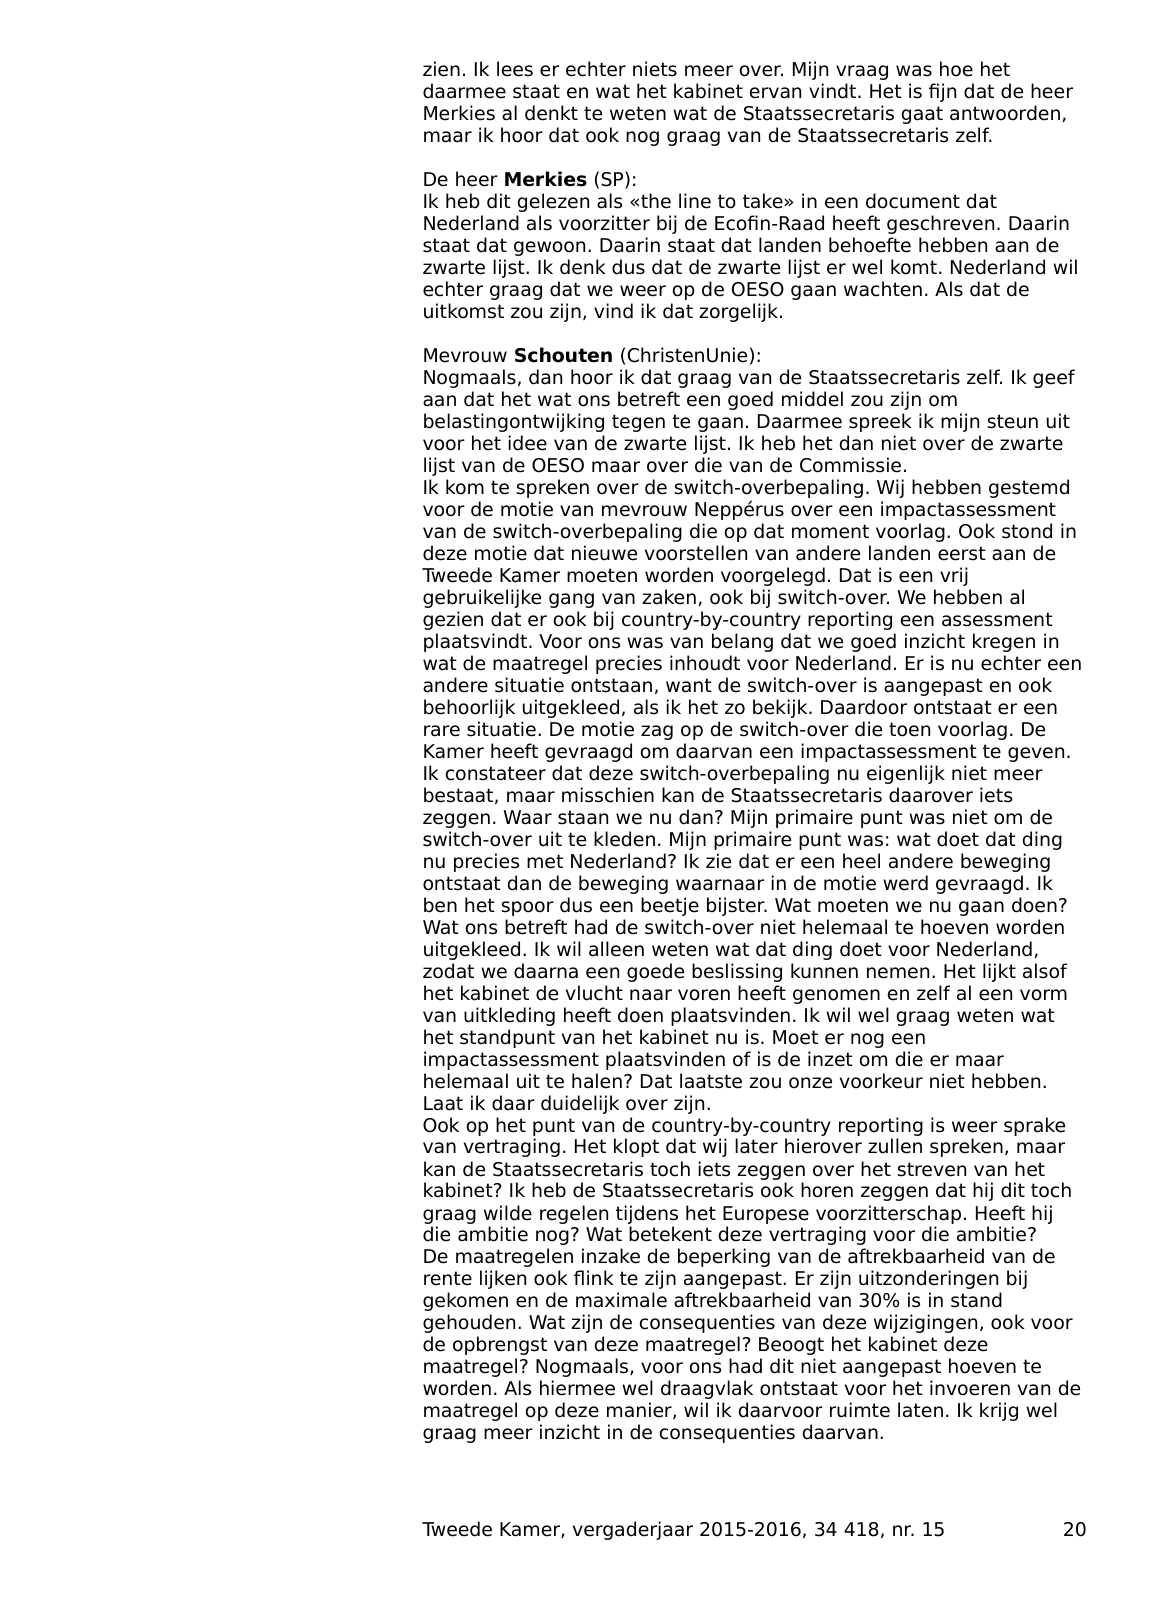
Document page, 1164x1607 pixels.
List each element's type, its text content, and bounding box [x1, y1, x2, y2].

text Nogmaals, dan hoor ik dat graag van de Staatssecretaris zelf. Ik geef aan dat het wat ons betreft een goed middel zou zijn om belastingontwijking tegen te gaan. Daarmee spreek ik mijn steun uit voor het idee van de zwarte lijst. Ik heb het dan niet over de zwarte lijst van de OESO maar over die van de Commissie. [422, 367, 1087, 477]
text Wat ons betreft had de switch-over niet helemaal te hoeven worden uitgekleed. Ik wil alleen weten wat dat ding doet voor Nederland, zodat we daarna een goede beslissing kunnen nemen. Het lijkt alsof het kabinet de vlucht naar voren heeft genomen en zelf al een vorm van uitkleding heeft doen plaatsvinden. Ik wil wel graag weten wat het standpunt van het kabinet nu is. Moet er nog een impactassessment plaatsvinden of is de inzet om die er maar helemaal uit te halen? Dat laatste zou onze voorkeur niet hebben. Laat ik daar duidelijk over zijn. [422, 917, 1087, 1114]
text Ik kom te spreken over de switch-overbepaling. Wij hebben gestemd voor de motie van mevrouw Neppérus over een impactassessment van de switch-overbepaling die op dat moment voorlag. Ook stond in deze motie dat nieuwe voorstellen van andere landen eerst aan de Tweede Kamer moeten worden voorgelegd. Dat is een vrij gebruikelijke gang van zaken, ook bij switch-over. We hebben al gezien dat er ook bij country-by-country reporting een assessment plaatsvindt. Voor ons was van belang dat we goed inzicht kregen in wat de maatregel precies inhoudt voor Nederland. Er is nu echter een andere situatie ontstaan, want de switch-over is aangepast en ook behoorlijk uitgekleed, als ik het zo bekijk. Daardoor ontstaat er een rare situatie. De motie zag op de switch-over die toen voorlag. De Kamer heeft gevraagd om daarvan een impactassessment te geven. Ik constateer dat deze switch-overbepaling nu eigenlijk niet meer bestaat, maar misschien kan de Staatssecretaris daarover iets zeggen. Waar staan we nu dan? Mijn primaire punt was niet om de switch-over uit te kleden. Mijn primaire punt was: wat doet dat ding nu precies met Nederland? Ik zie dat er een heel andere beweging ontstaat dan de beweging waarnaar in de motie werd gevraagd. Ik ben het spoor dus een beetje bijster. Wat moeten we nu gaan doen? [422, 477, 1087, 917]
text Ook op het punt van de country-by-country reporting is weer sprake van vertraging. Het klopt dat wij later hierover zullen spreken, maar kan de Staatssecretaris toch iets zeggen over het streven van het kabinet? Ik heb de Staatssecretaris ook horen zeggen dat hij dit toch graag wilde regelen tijdens het Europese voorzitterschap. Heeft hij die ambitie nog? Wat betekent deze vertraging voor die ambitie? [422, 1114, 1087, 1246]
text Ik heb dit gelezen als «the line to take» in een document dat Nederland als voorzitter bij de Ecofin-Raad heeft geschreven. Daarin staat dat gewoon. Daarin staat dat landen behoefte hebben aan de zwarte lijst. Ik denk dus dat de zwarte lijst er wel komt. Nederland wil echter graag dat we weer op de OESO gaan wachten. Als dat de uitkomst zou zijn, vind ik dat zorgelijk. [422, 191, 1087, 323]
text De heer Merkies (SP): [422, 169, 1087, 191]
text Mevrouw Schouten (ChristenUnie): [422, 345, 1087, 367]
text De maatregelen inzake de beperking van de aftrekbaarheid van de rente lijken ook flink te zijn aangepast. Er zijn uitzonderingen bij gekomen en de maximale aftrekbaarheid van 30% is in stand gehouden. Wat zijn de consequenties van deze wijzigingen, ook voor de opbrengst van deze maatregel? Beoogt het kabinet deze maatregel? Nogmaals, voor ons had dit niet aangepast hoeven te worden. Als hiermee wel draagvlak ontstaat voor het invoeren van de maatregel op deze manier, wil ik daarvoor ruimte laten. Ik krijg wel graag meer inzicht in de consequenties daarvan. [422, 1246, 1087, 1444]
text zien. Ik lees er echter niets meer over. Mijn vraag was hoe het daarmee staat en wat het kabinet ervan vindt. Het is fijn dat de heer Merkies al denkt te weten wat de Staatssecretaris gaat antwoorden, maar ik hoor dat ook nog graag van de Staatssecretaris zelf. [422, 59, 1087, 147]
